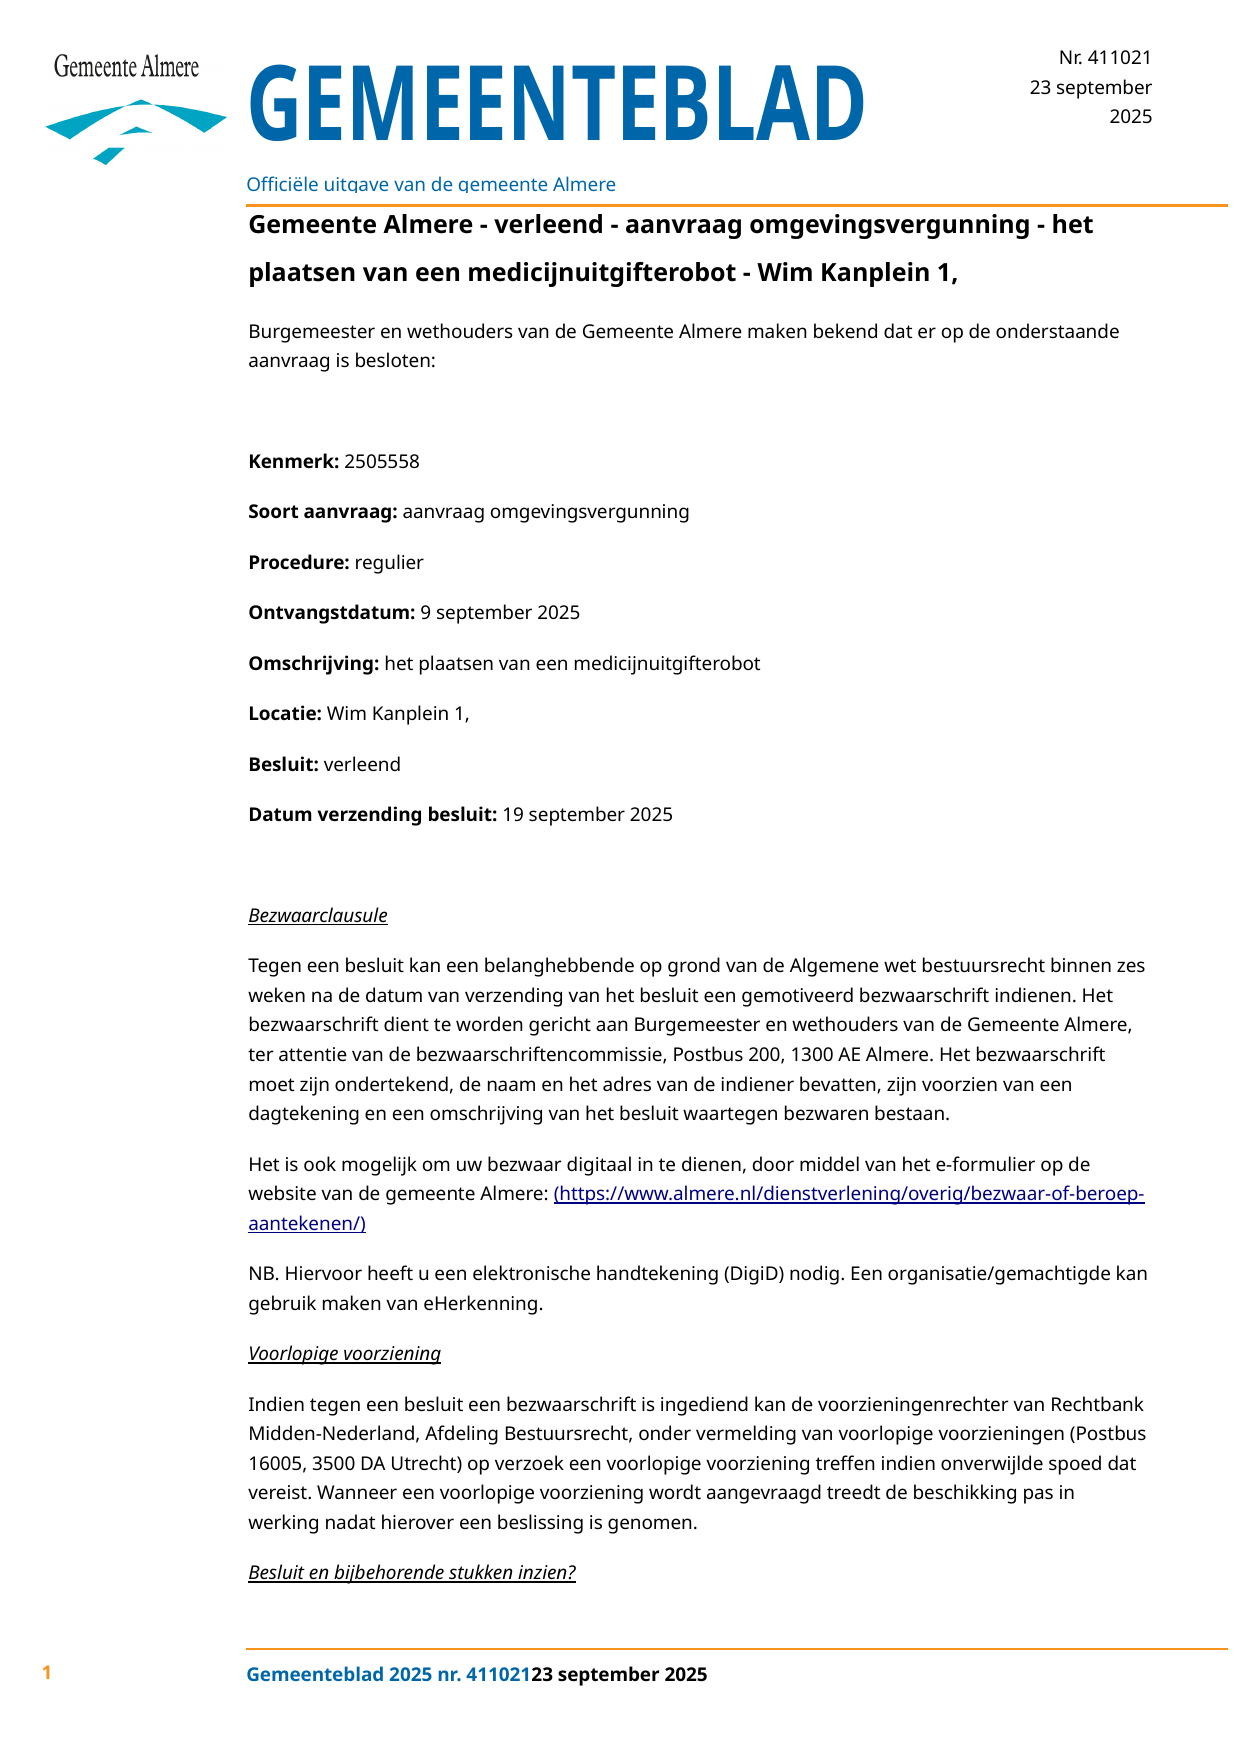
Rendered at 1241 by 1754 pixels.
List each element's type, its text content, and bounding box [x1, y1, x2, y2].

text Ontvangstdatum: 9 september 2025 [248, 599, 1152, 625]
text Bezwaarclausule [248, 902, 1152, 928]
text Soort aanvraag: aanvraag omgevingsvergunning [248, 499, 1152, 524]
text Datum verzending besluit: 19 september 2025 [248, 801, 1152, 827]
text Burgemeester en wethouders van de Gemeente Almere maken bekend dat er op de onderstaande aanvraag is besloten: [248, 318, 1152, 373]
text NB. Hiervoor heeft u een elektronische handtekening (DigiD) nodig. Een organisatie/gemachtigde kan gebruik maken van eHerkenning. [248, 1260, 1152, 1316]
text Indien tegen een besluit een bezwaarschrift is ingediend kan de voorzieningenrechter van Rechtbank Midden-Nederland, Afdeling Bestuursrecht, onder vermelding van voorlopige voorzieningen (Postbus 16005, 3500 DA Utrecht) op verzoek een voorlopige voorziening treffen indien onverwijlde spoed dat vereist. Wanneer een voorlopige voorziening wordt aangevraagd treedt de beschikking pas in werking nadat hierover een beslissing is genomen. [248, 1391, 1152, 1535]
text Besluit: verleend [248, 751, 1152, 777]
text Gemeente Almere - verleend - aanvraag omgevingsvergunning - het plaatsen van een medicijnuitgifterobot - Wim Kanplein 1, [248, 207, 1152, 288]
text Voorlopige voorziening [248, 1340, 1152, 1366]
text Tegen een besluit kan een belanghebbende op grond van de Algemene wet bestuursrecht binnen zes weken na de datum van verzending van het besluit een gemotiveerd bezwaarschrift indienen. Het bezwaarschrift dient te worden gericht aan Burgemeester en wethouders van de Gemeente Almere, ter attentie van de bezwaarschriftencommissie, Postbus 200, 1300 AE Almere. Het bezwaarschrift moet zijn ondertekend, de naam en het adres van de indiener bevatten, zijn voorzien van een dagtekening en een omschrijving van het besluit waartegen bezwaren bestaan. [248, 952, 1152, 1126]
text Kenmerk: 2505558 [248, 448, 1152, 474]
text Omschrijving: het plaatsen van een medicijnuitgifterobot [248, 650, 1152, 676]
text Procedure: regulier [248, 549, 1152, 575]
text Locatie: Wim Kanplein 1, [248, 700, 1152, 726]
text Het is ook mogelijk om uw bezwaar digitaal in te dienen, door middel van het e-formulier op de website van de gemeente Almere: (https://www.almere.nl/dienstverlening/overig/bezwaar-of-beroep-aantekenen/) [248, 1151, 1152, 1236]
picture [41, 47, 231, 172]
text Besluit en bijbehorende stukken inzien? [248, 1559, 1152, 1585]
